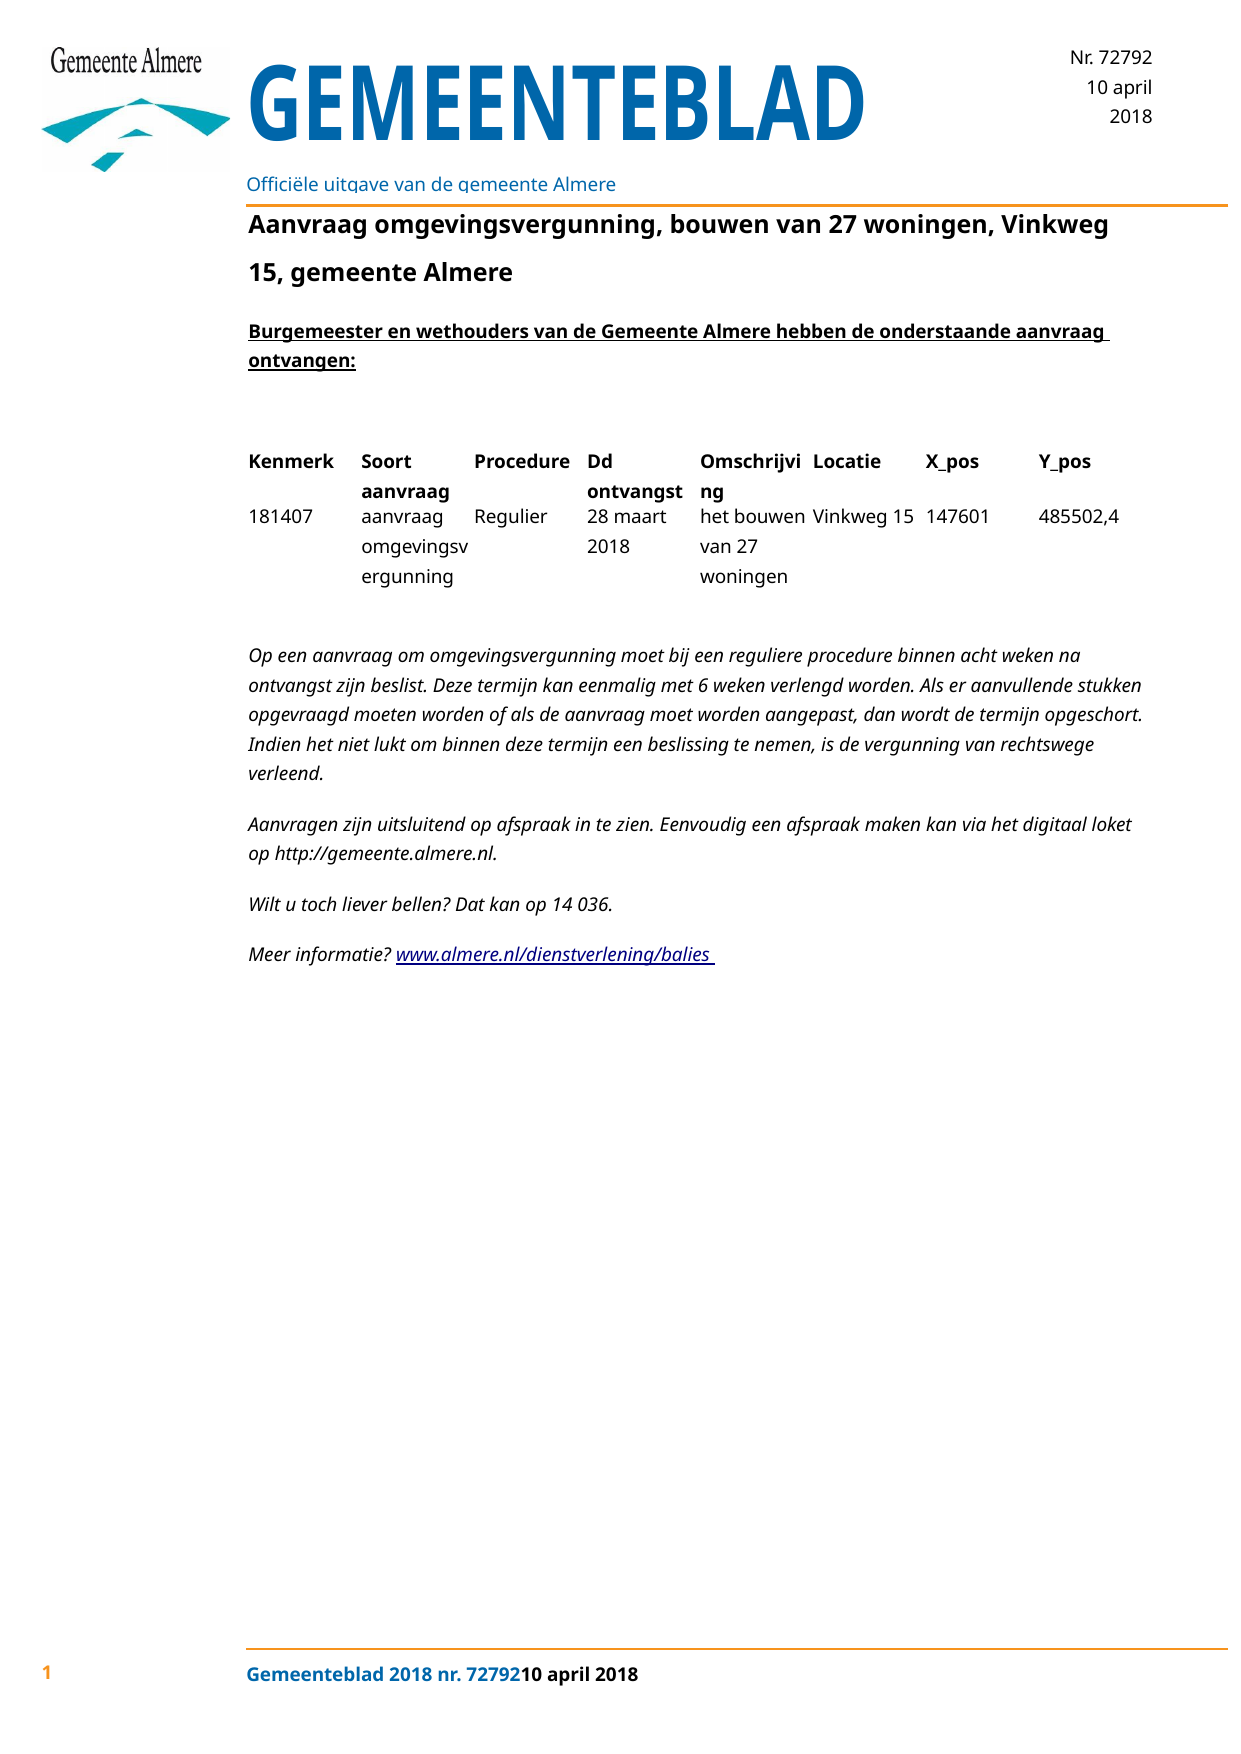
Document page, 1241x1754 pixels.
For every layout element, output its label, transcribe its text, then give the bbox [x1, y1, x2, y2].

table_header Omschrijving [700, 449, 813, 504]
table_header Dd ontvangst [587, 449, 700, 504]
table_header Kenmerk [248, 449, 361, 504]
text Aanvraag omgevingsvergunning, bouwen van 27 woningen, Vinkweg 15, gemeente Almere [248, 207, 1152, 288]
table_cell 181407 [248, 504, 361, 589]
table_header Soort aanvraag [361, 449, 474, 504]
table_cell 147601 [926, 504, 1038, 589]
table_cell 485502,4 [1039, 504, 1152, 589]
table_header Y_pos [1039, 449, 1152, 504]
table_cell aanvraag omgevingsvergunning [361, 504, 474, 589]
table_cell Regulier [474, 504, 587, 589]
table_cell 28 maart 2018 [587, 504, 700, 589]
table_header X_pos [926, 449, 1038, 504]
table_header Procedure [474, 449, 587, 504]
picture [41, 47, 231, 172]
table_cell het bouwen van 27 woningen [700, 504, 813, 589]
text Op een aanvraag om omgevingsvergunning moet bij een reguliere procedure binnen acht weken na ontvangst zijn beslist. Deze termijn kan eenmalig met 6 weken verlengd worden. Als er aanvullende stukken opgevraagd moeten worden of als de aanvraag moet worden aangepast, dan wordt de termijn opgeschort. Indien het niet lukt om binnen deze termijn een beslissing te nemen, is de vergunning van rechtswege verleend. [248, 642, 1152, 786]
table_cell Vinkweg 15 [813, 504, 926, 589]
text Meer informatie? www.almere.nl/dienstverlening/balies [248, 941, 1152, 967]
text Wilt u toch liever bellen? Dat kan op 14 036. [248, 891, 1152, 917]
text Burgemeester en wethouders van de Gemeente Almere hebben de onderstaande aanvraag ontvangen: [248, 318, 1152, 373]
text Aanvragen zijn uitsluitend op afspraak in te zien. Eenvoudig een afspraak maken kan via het digitaal loket op http://gemeente.almere.nl. [248, 811, 1152, 866]
table_header Locatie [813, 449, 926, 504]
